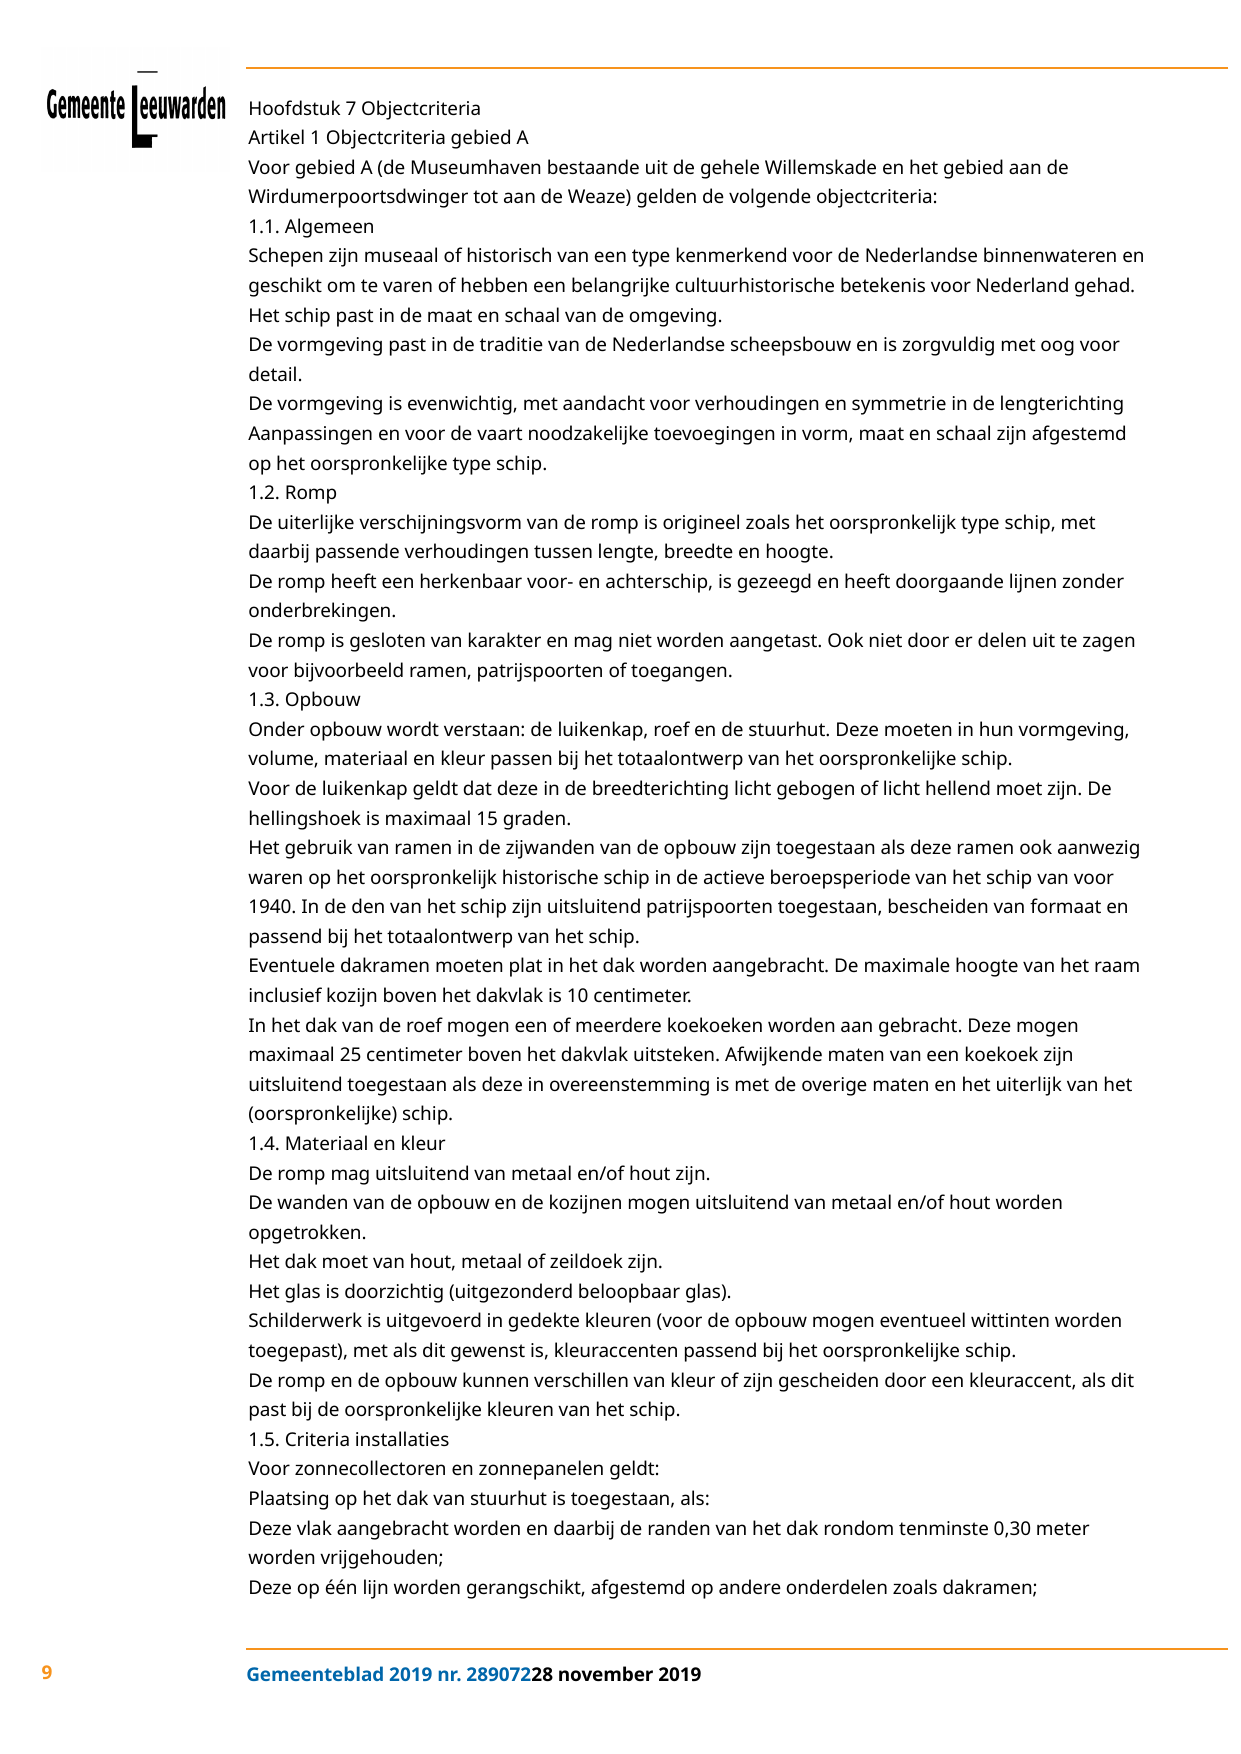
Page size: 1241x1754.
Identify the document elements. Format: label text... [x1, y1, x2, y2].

text Aanpassingen en voor de vaart noodzakelijke toevoegingen in vorm, maat en schaal zijn afgestemd op het oorspronkelijke type schip. [248, 420, 1152, 476]
text Schepen zijn museaal of historisch van een type kenmerkend voor de Nederlandse binnenwateren en geschikt om te varen of hebben een belangrijke cultuurhistorische betekenis voor Nederland gehad. [248, 243, 1152, 298]
text Het schip past in de maat en schaal van de omgeving. [248, 302, 1152, 328]
text De romp en de opbouw kunnen verschillen van kleur of zijn gescheiden door een kleuraccent, als dit past bij de oorspronkelijke kleuren van het schip. [248, 1367, 1152, 1422]
text Deze vlak aangebracht worden en daarbij de randen van het dak rondom tenminste 0,30 meter worden vrijgehouden; [248, 1515, 1152, 1570]
text Voor de luikenkap geldt dat deze in de breedterichting licht gebogen of licht hellend moet zijn. De hellingshoek is maximaal 15 graden. [248, 775, 1152, 831]
text De vormgeving past in de traditie van de Nederlandse scheepsbouw en is zorgvuldig met oog voor detail. [248, 331, 1152, 387]
text Voor zonnecollectoren en zonnepanelen geldt: [248, 1456, 1152, 1481]
picture [41, 47, 231, 172]
text De romp heeft een herkenbaar voor- en achterschip, is gezeegd en heeft doorgaande lijnen zonder onderbrekingen. [248, 568, 1152, 623]
text Hoofdstuk 7 Objectcriteria [248, 95, 1152, 121]
text 1.1. Algemeen [248, 213, 1152, 239]
text 1.3. Opbouw [248, 686, 1152, 712]
text Het dak moet van hout, metaal of zeildoek zijn. [248, 1248, 1152, 1274]
text Voor gebied A (de Museumhaven bestaande uit de gehele Willemskade en het gebied aan de Wirdumerpoortsdwinger tot aan de Weaze) gelden de volgende objectcriteria: [248, 154, 1152, 209]
text Onder opbouw wordt verstaan: de luikenkap, roef en de stuurhut. Deze moeten in hun vormgeving, volume, materiaal en kleur passen bij het totaalontwerp van het oorspronkelijke schip. [248, 716, 1152, 771]
text Het gebruik van ramen in de zijwanden van de opbouw zijn toegestaan als deze ramen ook aanwezig waren op het oorspronkelijk historische schip in de actieve beroepsperiode van het schip van voor 1940. In de den van het schip zijn uitsluitend patrijspoorten toegestaan, bescheiden van formaat en passend bij het totaalontwerp van het schip. [248, 834, 1152, 949]
text Deze op één lijn worden gerangschikt, afgestemd op andere onderdelen zoals dakramen; [248, 1574, 1152, 1600]
text De romp is gesloten van karakter en mag niet worden aangetast. Ook niet door er delen uit te zagen voor bijvoorbeeld ramen, patrijspoorten of toegangen. [248, 627, 1152, 683]
text De wanden van de opbouw en de kozijnen mogen uitsluitend van metaal en/of hout worden opgetrokken. [248, 1189, 1152, 1245]
text 1.5. Criteria installaties [248, 1426, 1152, 1452]
text De vormgeving is evenwichtig, met aandacht voor verhoudingen en symmetrie in de lengterichting [248, 391, 1152, 416]
text Plaatsing op het dak van stuurhut is toegestaan, als: [248, 1485, 1152, 1511]
text 1.2. Romp [248, 479, 1152, 505]
text Het glas is doorzichtig (uitgezonderd beloopbaar glas). [248, 1278, 1152, 1304]
text De uiterlijke verschijningsvorm van de romp is origineel zoals het oorspronkelijk type schip, met daarbij passende verhoudingen tussen lengte, breedte en hoogte. [248, 509, 1152, 564]
text Artikel 1 Objectcriteria gebied A [248, 124, 1152, 150]
text De romp mag uitsluitend van metaal en/of hout zijn. [248, 1160, 1152, 1186]
text In het dak van de roef mogen een of meerdere koekoeken worden aan gebracht. Deze mogen maximaal 25 centimeter boven het dakvlak uitsteken. Afwijkende maten van een koekoek zijn uitsluitend toegestaan als deze in overeenstemming is met de overige maten en het uiterlijk van het (oorspronkelijke) schip. [248, 1012, 1152, 1126]
text Eventuele dakramen moeten plat in het dak worden aangebracht. De maximale hoogte van het raam inclusief kozijn boven het dakvlak is 10 centimeter. [248, 953, 1152, 1008]
text Schilderwerk is uitgevoerd in gedekte kleuren (voor de opbouw mogen eventueel wittinten worden toegepast), met als dit gewenst is, kleuraccenten passend bij het oorspronkelijke schip. [248, 1308, 1152, 1363]
text 1.4. Materiaal en kleur [248, 1130, 1152, 1156]
